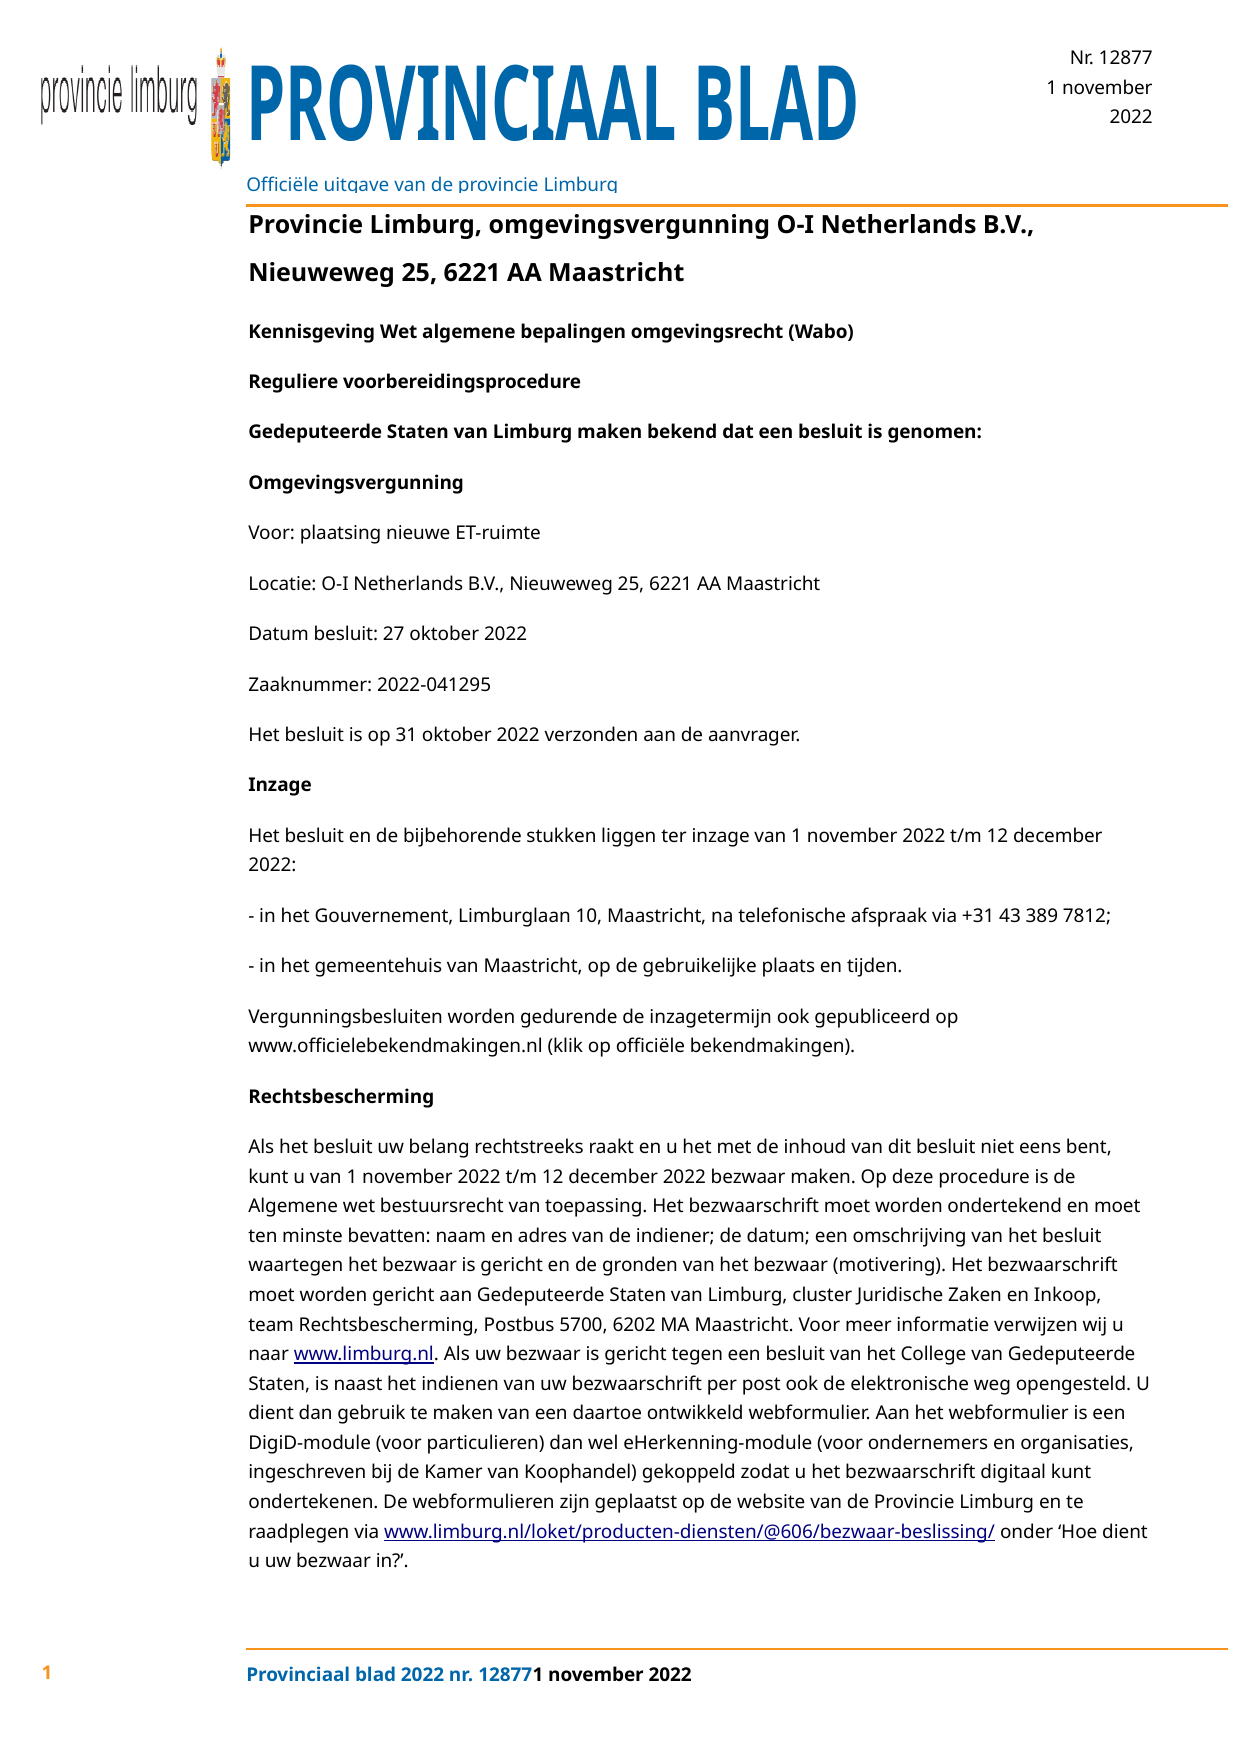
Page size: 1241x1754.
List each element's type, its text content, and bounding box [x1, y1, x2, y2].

text - in het Gouvernement, Limburglaan 10, Maastricht, na telefonische afspraak via +31 43 389 7812; [248, 902, 1152, 928]
text Voor: plaatsing nieuwe ET-ruimte [248, 519, 1152, 545]
text Inzage [248, 772, 1152, 797]
text Zaaknummer: 2022-041295 [248, 671, 1152, 697]
text Kennisgeving Wet algemene bepalingen omgevingsrecht (Wabo) [248, 318, 1152, 344]
text Provincie Limburg, omgevingsvergunning O-I Netherlands B.V., Nieuweweg 25, 6221 AA Maastricht [248, 207, 1152, 288]
picture [41, 47, 231, 172]
text Gedeputeerde Staten van Limburg maken bekend dat een besluit is genomen: [248, 419, 1152, 444]
text Omgevingsvergunning [248, 469, 1152, 495]
text Het besluit is op 31 oktober 2022 verzonden aan de aanvrager. [248, 721, 1152, 747]
text Het besluit en de bijbehorende stukken liggen ter inzage van 1 november 2022 t/m 12 december 2022: [248, 822, 1152, 877]
text - in het gemeentehuis van Maastricht, op de gebruikelijke plaats en tijden. [248, 952, 1152, 978]
text Reguliere voorbereidingsprocedure [248, 368, 1152, 394]
text Als het besluit uw belang rechtstreeks raakt en u het met de inhoud van dit besluit niet eens bent, kunt u van 1 november 2022 t/m 12 december 2022 bezwaar maken. Op deze procedure is de Algemene wet bestuursrecht van toepassing. Het bezwaarschrift moet worden ondertekend en moet ten minste bevatten: naam en adres van de indiener; de datum; een omschrijving van het besluit waartegen het bezwaar is gericht en de gronden van het bezwaar (motivering). Het bezwaarschrift moet worden gericht aan Gedeputeerde Staten van Limburg, cluster Juridische Zaken en Inkoop, team Rechtsbescherming, Postbus 5700, 6202 MA Maastricht. Voor meer informatie verwijzen wij u naar www.limburg.nl. Als uw bezwaar is gericht tegen een besluit van het College van Gedeputeerde Staten, is naast het indienen van uw bezwaarschrift per post ook de elektronische weg opengesteld. U dient dan gebruik te maken van een daartoe ontwikkeld webformulier. Aan het webformulier is een DigiD-module (voor particulieren) dan wel eHerkenning-module (voor ondernemers en organisaties, ingeschreven bij de Kamer van Koophandel) gekoppeld zodat u het bezwaarschrift digitaal kunt ondertekenen. De webformulieren zijn geplaatst op de website van de Provincie Limburg en te raadplegen via www.limburg.nl/loket/producten-diensten/@606/bezwaar-beslissing/ onder ‘Hoe dient u uw bezwaar in?’. [248, 1133, 1152, 1573]
text Rechtsbescherming [248, 1083, 1152, 1109]
text Datum besluit: 27 oktober 2022 [248, 620, 1152, 646]
text Vergunningsbesluiten worden gedurende de inzagetermijn ook gepubliceerd op www.officielebekendmakingen.nl (klik op officiële bekendmakingen). [248, 1003, 1152, 1058]
text Locatie: O-I Netherlands B.V., Nieuweweg 25, 6221 AA Maastricht [248, 570, 1152, 596]
